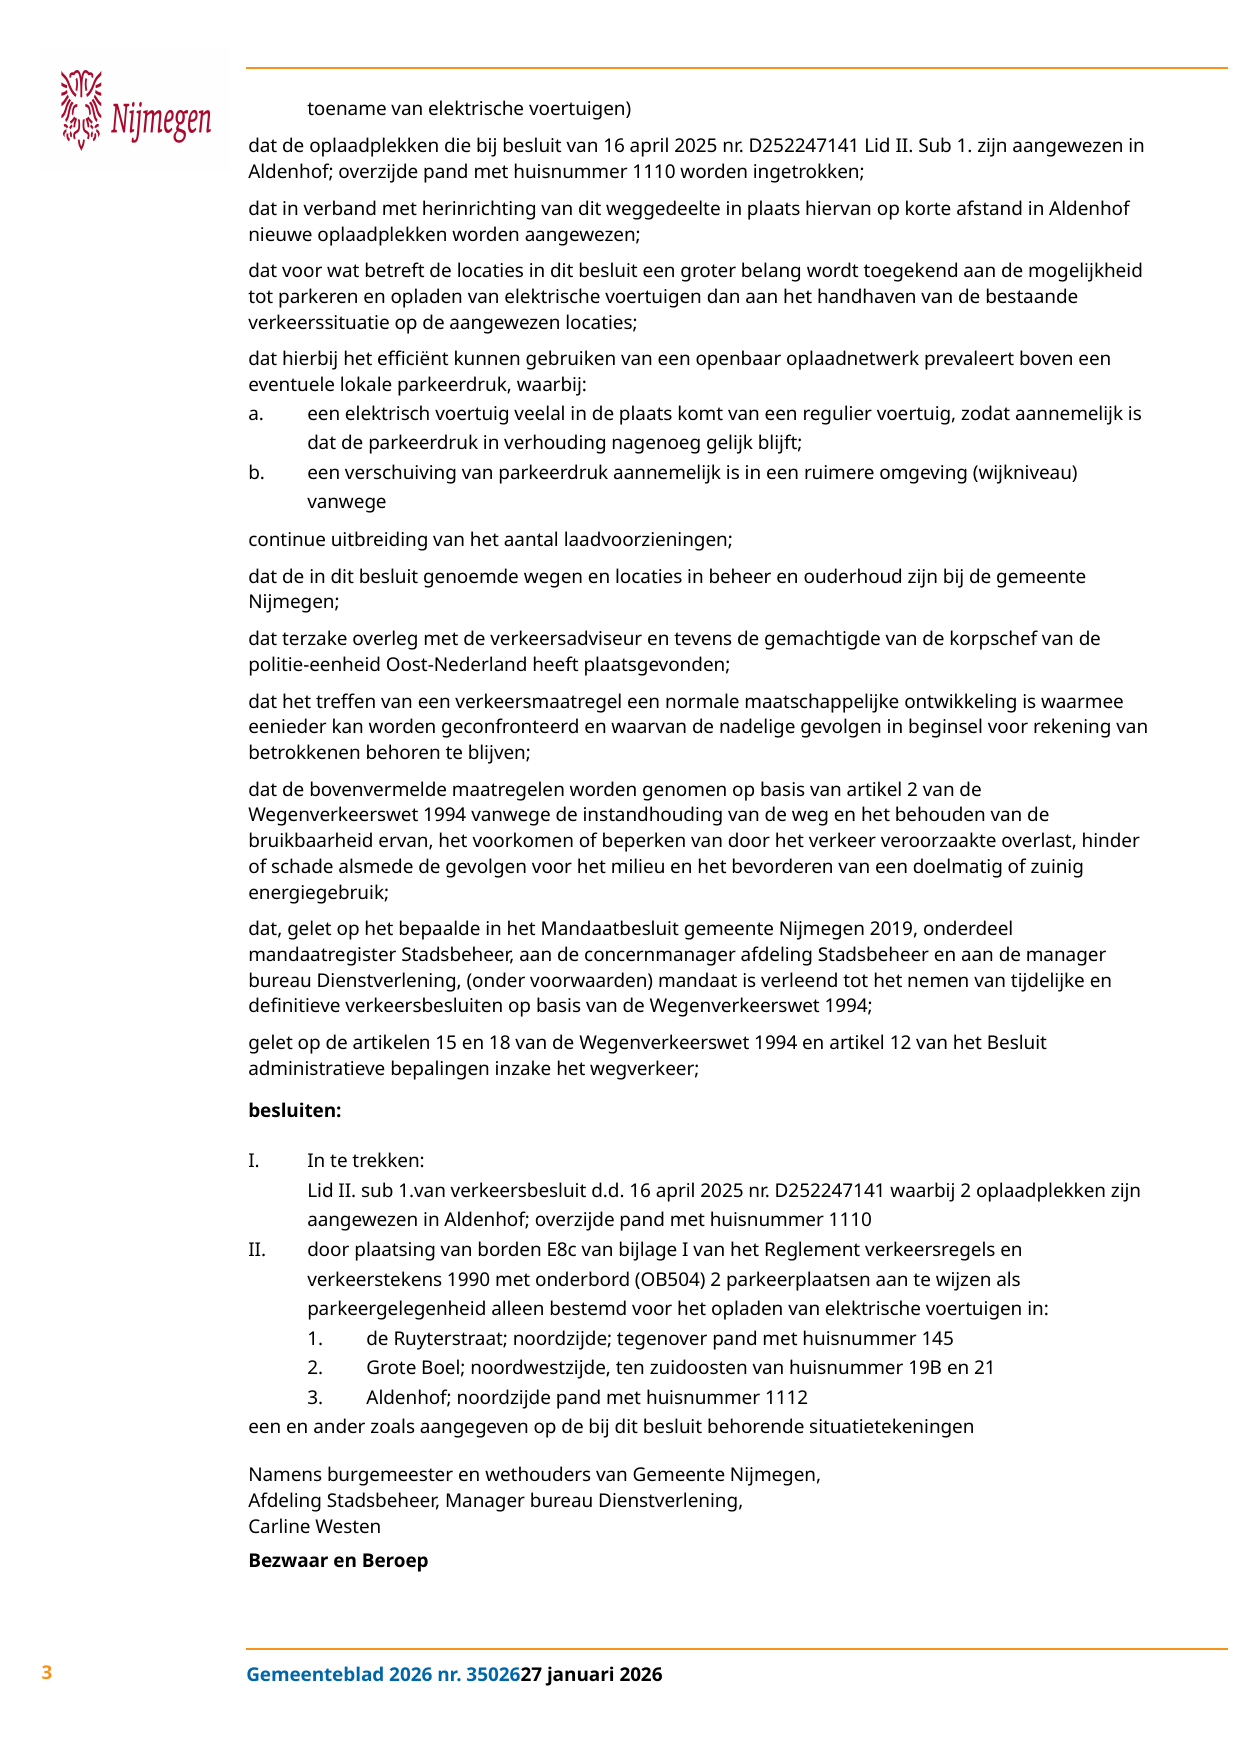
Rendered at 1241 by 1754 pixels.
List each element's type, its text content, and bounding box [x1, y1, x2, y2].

text dat de oplaadplekken die bij besluit van 16 april 2025 nr. D252247141 Lid II. Sub 1. zijn aangewezen in Aldenhof; overzijde pand met huisnummer 1110 worden ingetrokken; [248, 133, 1152, 184]
text dat, gelet op het bepaalde in het Mandaatbesluit gemeente Nijmegen 2019, onderdeel mandaatregister Stadsbeheer, aan de concernmanager afdeling Stadsbeheer en aan de manager bureau Dienstverlening, (onder voorwaarden) mandaat is verleend tot het nemen van tijdelijke en definitieve verkeersbesluiten op basis van de Wegenverkeerswet 1994; [248, 916, 1152, 1018]
text dat terzake overleg met de verkeersadviseur en tevens de gemachtigde van de korpschef van de politie-eenheid Oost-Nederland heeft plaatsgevonden; [248, 625, 1152, 677]
text Carline Westen [248, 1513, 1152, 1539]
list In te trekken: [248, 1147, 1152, 1173]
list Aldenhof; noordzijde pand met huisnummer 1112 [307, 1384, 1152, 1410]
list door plaatsing van borden E8c van bijlage I van het Reglement verkeersregels en verkeerstekens 1990 met onderbord (OB504) 2 parkeerplaatsen aan te wijzen als parkeergelegenheid alleen bestemd voor het opladen van elektrische voertuigen in: [248, 1236, 1152, 1321]
text Namens burgemeester en wethouders van Gemeente Nijmegen, [248, 1462, 1152, 1487]
text een en ander zoals aangegeven op de bij dit besluit behorende situatietekeningen [248, 1414, 1152, 1439]
text dat voor wat betreft de locaties in dit besluit een groter belang wordt toegekend aan de mogelijkheid tot parkeren en opladen van elektrische voertuigen dan aan het handhaven van de bestaande verkeerssituatie op de aangewezen locaties; [248, 257, 1152, 335]
text Afdeling Stadsbeheer, Manager bureau Dienstverlening, [248, 1487, 1152, 1513]
list de Ruyterstraat; noordzijde; tegenover pand met huisnummer 145 [307, 1325, 1152, 1351]
text dat de bovenvermelde maatregelen worden genomen op basis van artikel 2 van de Wegenverkeerswet 1994 vanwege de instandhouding van de weg en het behouden van de bruikbaarheid ervan, het voorkomen of beperken van door het verkeer veroorzaakte overlast, hinder of schade alsmede de gevolgen voor het milieu en het bevorderen van een doelmatig of zuinig energiegebruik; [248, 776, 1152, 904]
text besluiten: [248, 1097, 1152, 1123]
list een elektrisch voertuig veelal in de plaats komt van een regulier voertuig, zodat aannemelijk is dat de parkeerdruk in verhouding nagenoeg gelijk blijft; [248, 400, 1152, 455]
text dat het treffen van een verkeersmaatregel een normale maatschappelijke ontwikkeling is waarmee eenieder kan worden geconfronteerd en waarvan de nadelige gevolgen in beginsel voor rekening van betrokkenen behoren te blijven; [248, 688, 1152, 765]
list een verschuiving van parkeerdruk aannemelijk is in een ruimere omgeving (wijkniveau) vanwege [248, 459, 1152, 514]
text continue uitbreiding van het aantal laadvoorzieningen; [248, 526, 1152, 552]
list Lid II. sub 1.van verkeersbesluit d.d. 16 april 2025 nr. D252247141 waarbij 2 oplaadplekken zijn aangewezen in Aldenhof; overzijde pand met huisnummer 1110 [248, 1177, 1152, 1232]
text gelet op de artikelen 15 en 18 van de Wegenverkeerswet 1994 en artikel 12 van het Besluit administratieve bepalingen inzake het wegverkeer; [248, 1029, 1152, 1081]
text dat in verband met herinrichting van dit weggedeelte in plaats hiervan op korte afstand in Aldenhof nieuwe oplaadplekken worden aangewezen; [248, 195, 1152, 247]
picture [41, 47, 231, 172]
text Bezwaar en Beroep [248, 1552, 1152, 1572]
text dat de in dit besluit genoemde wegen en locaties in beheer en ouderhoud zijn bij de gemeente Nijmegen; [248, 563, 1152, 614]
list Grote Boel; noordwestzijde, ten zuidoosten van huisnummer 19B en 21 [307, 1354, 1152, 1380]
list toename van elektrische voertuigen) [248, 95, 1152, 121]
text dat hierbij het efficiënt kunnen gebruiken van een openbaar oplaadnetwerk prevaleert boven een eventuele lokale parkeerdruk, waarbij: [248, 346, 1152, 397]
